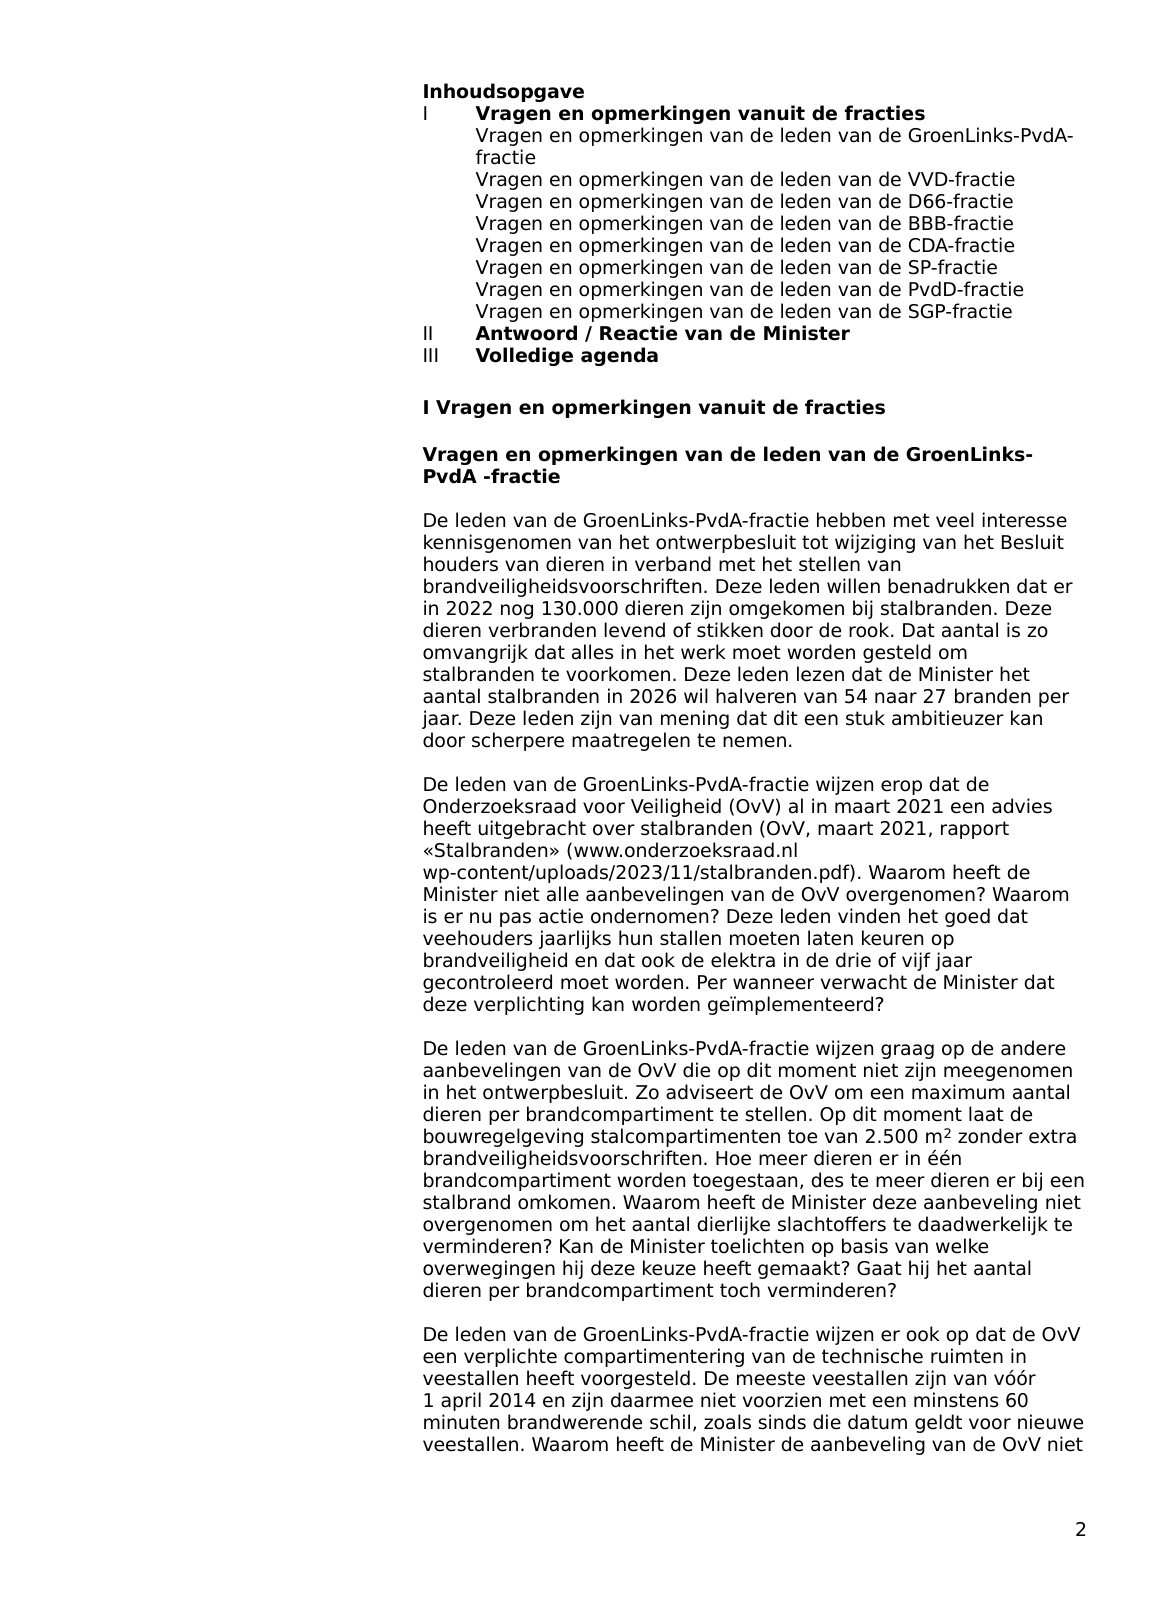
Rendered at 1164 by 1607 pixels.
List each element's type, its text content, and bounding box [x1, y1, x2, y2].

text Vragen en opmerkingen van de leden van de PvdD-fractie [475, 279, 1087, 301]
text Vragen en opmerkingen van de leden van de CDA-fractie [475, 235, 1087, 257]
subtitle I Vragen en opmerkingen vanuit de fracties [422, 397, 1087, 419]
text De leden van de GroenLinks-PvdA-fractie hebben met veel interesse kennisgenomen van het ontwerpbesluit tot wijziging van het Besluit houders van dieren in verband met het stellen van brandveiligheidsvoorschriften. Deze leden willen benadrukken dat er in 2022 nog 130.000 dieren zijn omgekomen bij stalbranden. Deze dieren verbranden levend of stikken door de rook. Dat aantal is zo omvangrijk dat alles in het werk moet worden gesteld om stalbranden te voorkomen. Deze leden lezen dat de Minister het aantal stalbranden in 2026 wil halveren van 54 naar 27 branden per jaar. Deze leden zijn van mening dat dit een stuk ambitieuzer kan door scherpere maatregelen te nemen. [422, 510, 1087, 752]
subtitle Vragen en opmerkingen van de leden van de GroenLinks-PvdA -fractie [422, 444, 1087, 488]
text De leden van de GroenLinks-PvdA-fractie wijzen erop dat de Onderzoeksraad voor Veiligheid (OvV) al in maart 2021 een advies heeft uitgebracht over stalbranden (OvV, maart 2021, rapport «Stalbranden» (www.onderzoeksraad.nl wp-content/uploads/2023/11/stalbranden.pdf). Waarom heeft de Minister niet alle aanbevelingen van de OvV overgenomen? Waarom is er nu pas actie ondernomen? Deze leden vinden het goed dat veehouders jaarlijks hun stallen moeten laten keuren op brandveiligheid en dat ook de elektra in de drie of vijf jaar gecontroleerd moet worden. Per wanneer verwacht de Minister dat deze verplichting kan worden geïmplementeerd? [422, 774, 1087, 1016]
text Vragen en opmerkingen van de leden van de SGP-fractie [475, 301, 1087, 323]
text Vragen en opmerkingen van de leden van de BBB-fractie [475, 213, 1087, 235]
text III Volledige agenda [422, 345, 1087, 367]
subtitle Inhoudsopgave [422, 81, 1087, 103]
text Vragen en opmerkingen van de leden van de D66-fractie [475, 191, 1087, 213]
text II Antwoord / Reactie van de Minister [422, 323, 1087, 345]
text Vragen en opmerkingen van de leden van de SP-fractie [475, 257, 1087, 279]
text De leden van de GroenLinks-PvdA-fractie wijzen graag op de andere aanbevelingen van de OvV die op dit moment niet zijn meegenomen in het ontwerpbesluit. Zo adviseert de OvV om een maximum aantal dieren per brandcompartiment te stellen. Op dit moment laat de bouwregelgeving stalcompartimenten toe van 2.500 m2 zonder extra brandveiligheidsvoorschriften. Hoe meer dieren er in één brandcompartiment worden toegestaan, des te meer dieren er bij een stalbrand omkomen. Waarom heeft de Minister deze aanbeveling niet overgenomen om het aantal dierlijke slachtoffers te daadwerkelijk te verminderen? Kan de Minister toelichten op basis van welke overwegingen hij deze keuze heeft gemaakt? Gaat hij het aantal dieren per brandcompartiment toch verminderen? [422, 1038, 1087, 1302]
text I Vragen en opmerkingen vanuit de fracties [422, 103, 1087, 125]
text De leden van de GroenLinks-PvdA-fractie wijzen er ook op dat de OvV een verplichte compartimentering van de technische ruimten in veestallen heeft voorgesteld. De meeste veestallen zijn van vóór 1 april 2014 en zijn daarmee niet voorzien met een minstens 60 minuten brandwerende schil, zoals sinds die datum geldt voor nieuwe veestallen. Waarom heeft de Minister de aanbeveling van de OvV niet [422, 1324, 1087, 1456]
text Vragen en opmerkingen van de leden van de GroenLinks-PvdA-fractie [475, 125, 1087, 169]
text Vragen en opmerkingen van de leden van de VVD-fractie [475, 169, 1087, 191]
